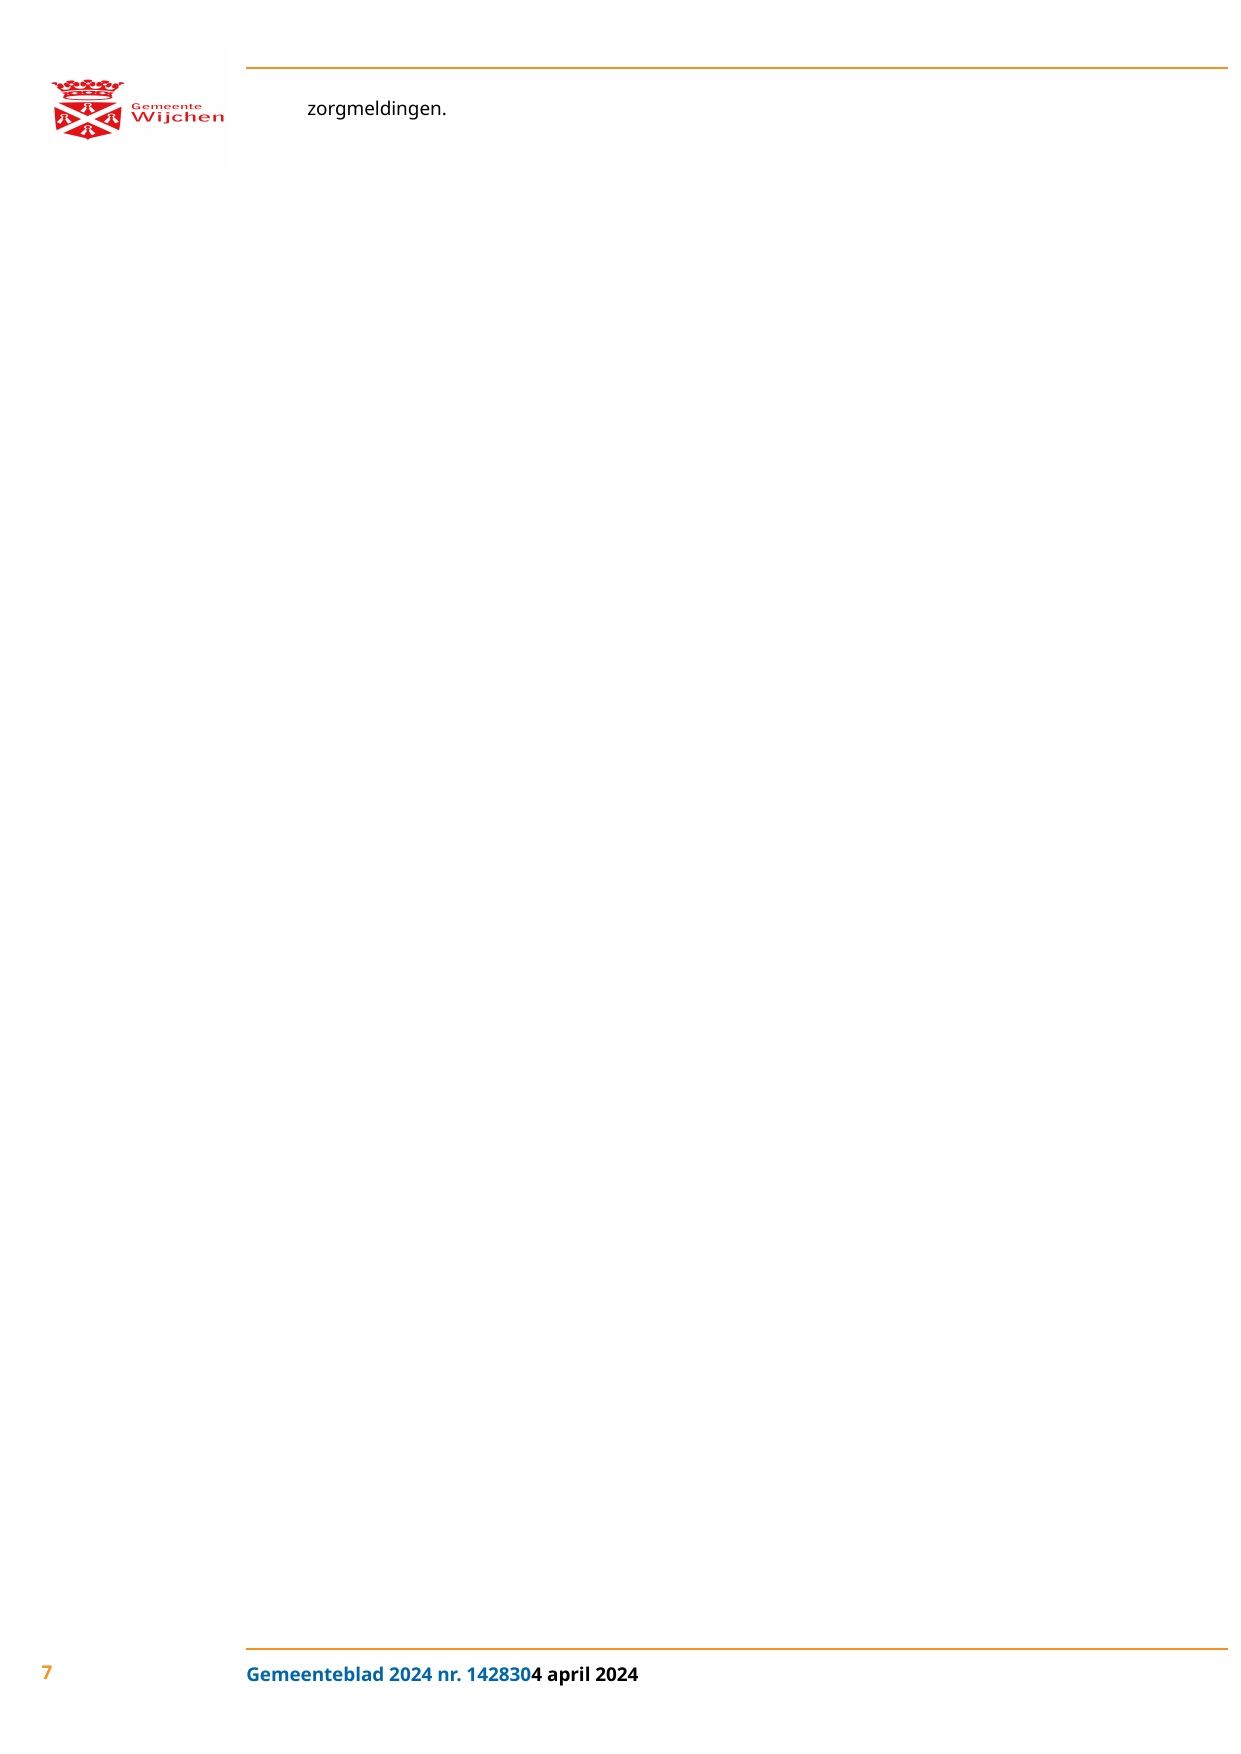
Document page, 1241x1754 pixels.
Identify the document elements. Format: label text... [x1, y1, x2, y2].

list zorgmeldingen. [248, 95, 1152, 121]
picture [41, 47, 231, 172]
